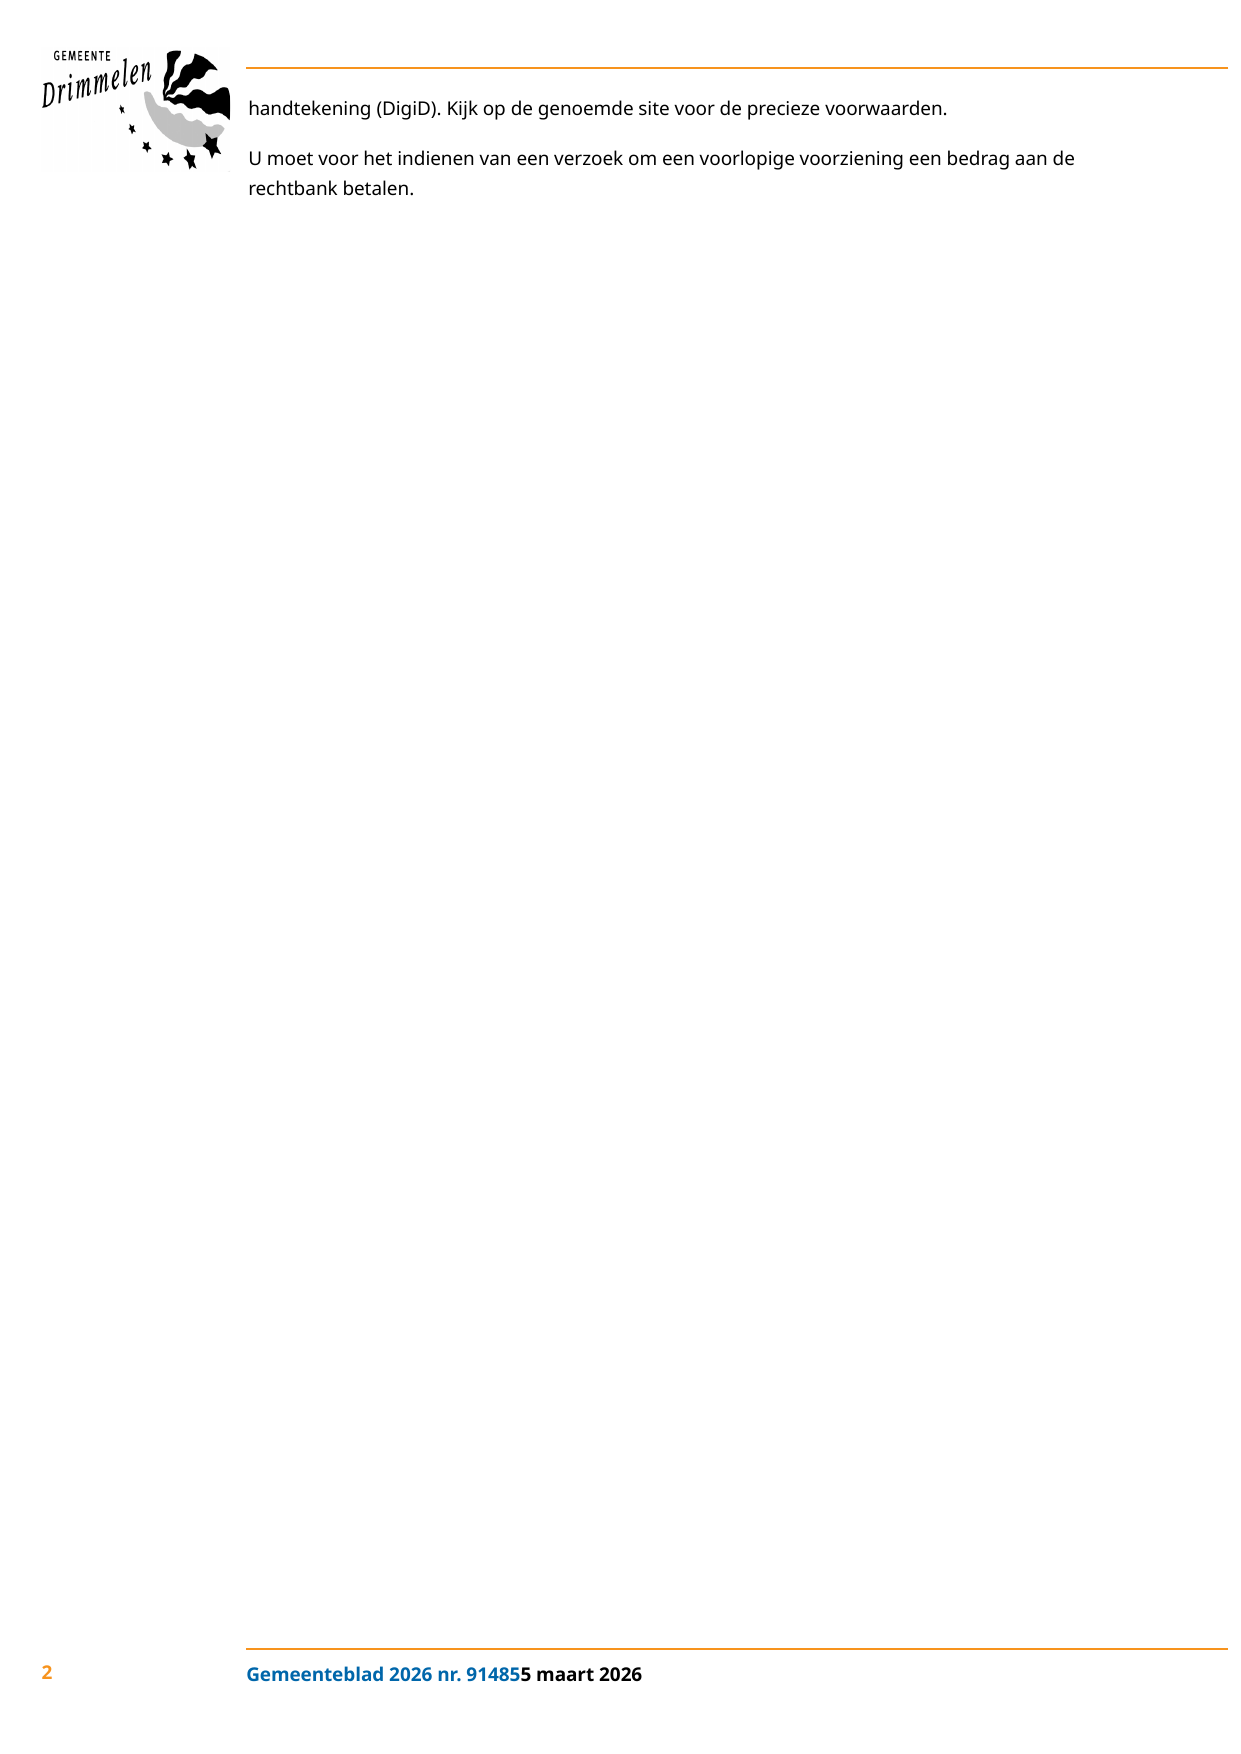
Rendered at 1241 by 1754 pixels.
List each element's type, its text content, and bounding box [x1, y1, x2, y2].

picture [41, 47, 231, 172]
text U moet voor het indienen van een verzoek om een voorlopige voorziening een bedrag aan de rechtbank betalen. [248, 145, 1152, 201]
text handtekening (DigiD). Kijk op de genoemde site voor de precieze voorwaarden. [248, 95, 1152, 121]
